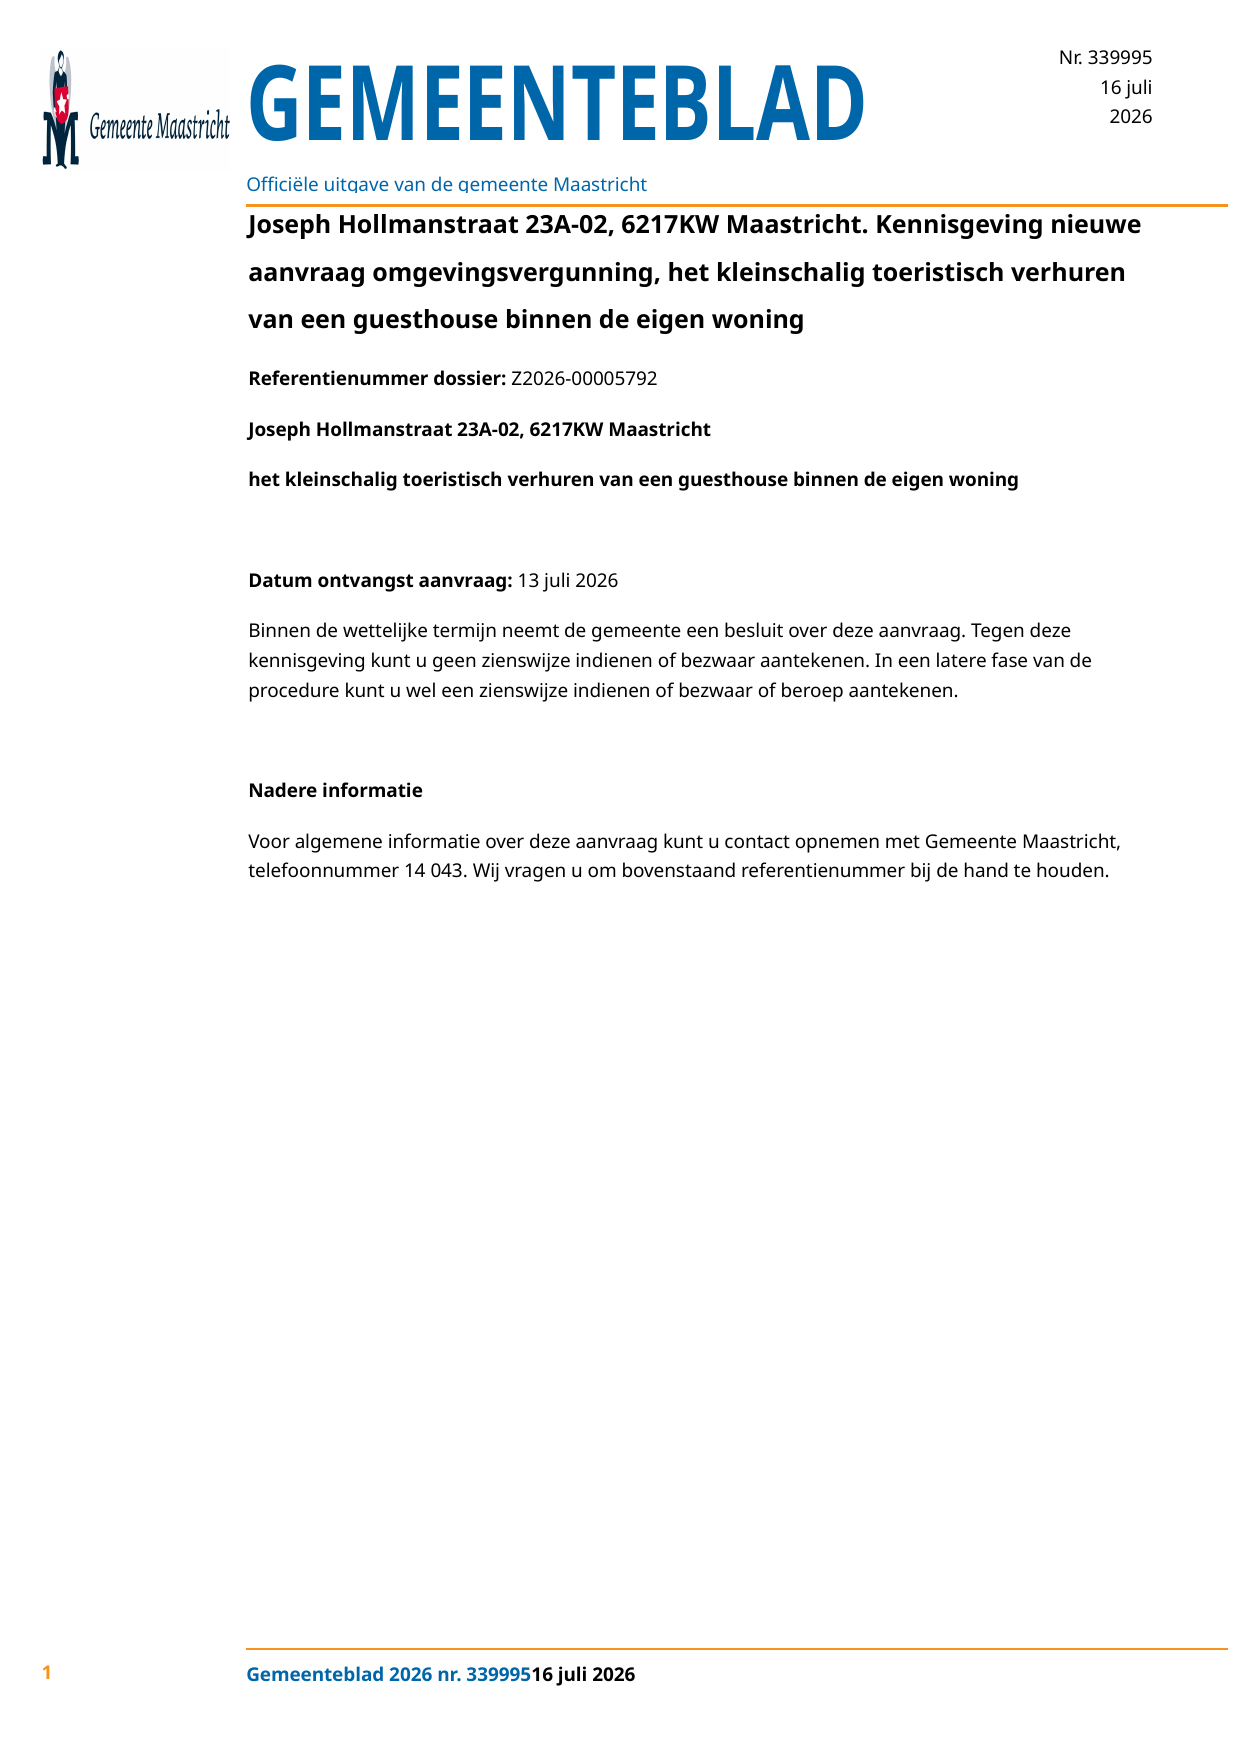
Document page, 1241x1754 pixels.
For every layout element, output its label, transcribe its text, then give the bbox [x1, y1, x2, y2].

text het kleinschalig toeristisch verhuren van een guesthouse binnen de eigen woning [248, 466, 1152, 492]
text Joseph Hollmanstraat 23A-02, 6217KW Maastricht. Kennisgeving nieuwe aanvraag omgevingsvergunning, het kleinschalig toeristisch verhuren van een guesthouse binnen de eigen woning [248, 207, 1152, 336]
text Nadere informatie [248, 778, 1152, 803]
text Voor algemene informatie over deze aanvraag kunt u contact opnemen met Gemeente Maastricht, telefoonnummer 14 043. Wij vragen u om bovenstaand referentienummer bij de hand te houden. [248, 828, 1152, 883]
text Joseph Hollmanstraat 23A-02, 6217KW Maastricht [248, 416, 1152, 442]
picture [41, 47, 231, 172]
text Binnen de wettelijke termijn neemt de gemeente een besluit over deze aanvraag. Tegen deze kennisgeving kunt u geen zienswijze indienen of bezwaar aantekenen. In een latere fase van de procedure kunt u wel een zienswijze indienen of bezwaar of beroep aantekenen. [248, 618, 1152, 702]
text Referentienummer dossier: Z2026-00005792 [248, 366, 1152, 391]
text Datum ontvangst aanvraag: 13 juli 2026 [248, 567, 1152, 593]
